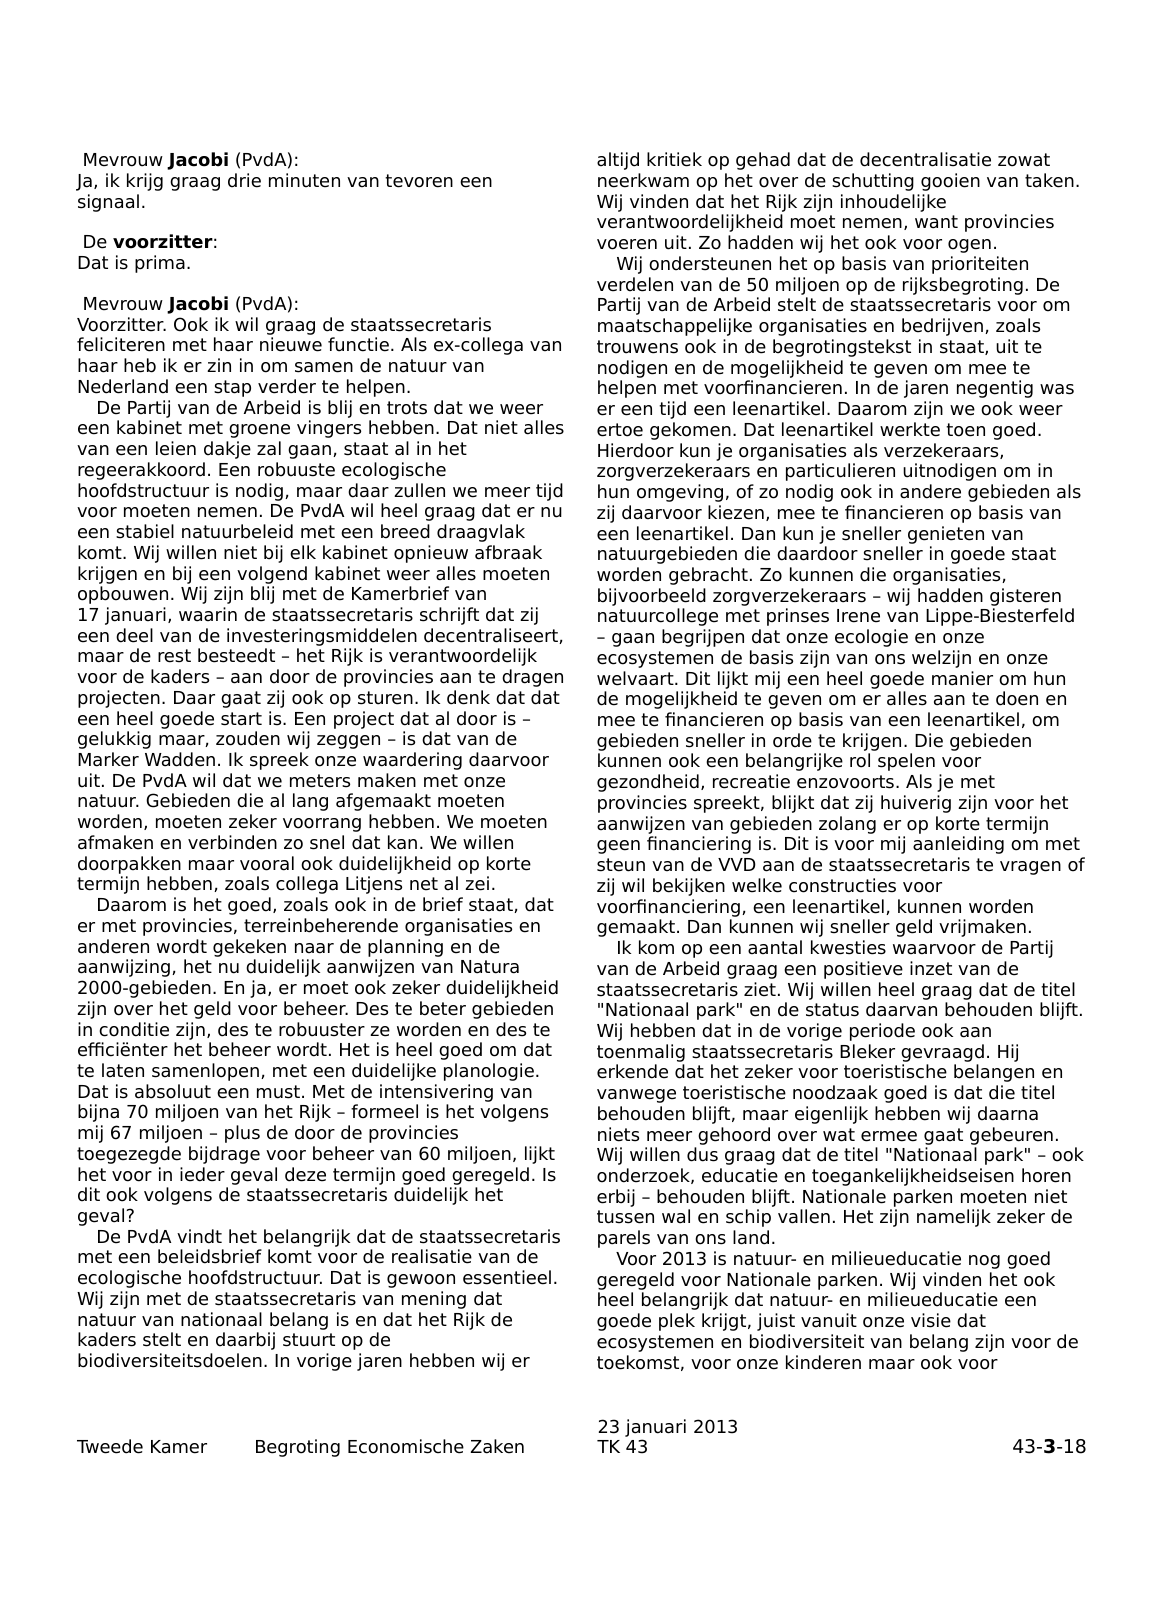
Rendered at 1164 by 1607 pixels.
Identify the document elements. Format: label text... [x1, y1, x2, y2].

text Mevrouw Jacobi (PvdA): [77, 150, 567, 171]
text altijd kritiek op gehad dat de decentralisatie zowat neerkwam op het over de schutting gooien van taken. Wij vinden dat het Rijk zijn inhoudelijke verantwoordelijkheid moet nemen, want provincies voeren uit. Zo hadden wij het ook voor ogen. [596, 150, 1087, 254]
text De voorzitter: [77, 232, 567, 253]
text Dat is prima. [77, 253, 567, 274]
text Ik kom op een aantal kwesties waarvoor de Partij van de Arbeid graag een positieve inzet van de staatssecretaris ziet. Wij willen heel graag dat de titel "Nationaal park" en de status daarvan behouden blijft. Wij hebben dat in de vorige periode ook aan toenmalig staatssecretaris Bleker gevraagd. Hij erkende dat het zeker voor toeristische belangen en vanwege toeristische noodzaak goed is dat die titel behouden blijft, maar eigenlijk hebben wij daarna niets meer gehoord over wat ermee gaat gebeuren. Wij willen dus graag dat de titel "Nationaal park" – ook onderzoek, educatie en toegankelijkheidseisen horen erbij – behouden blijft. Nationale parken moeten niet tussen wal en schip vallen. Het zijn namelijk zeker de parels van ons land. [596, 938, 1087, 1249]
text Voorzitter. Ook ik wil graag de staatssecretaris feliciteren met haar nieuwe functie. Als ex-collega van haar heb ik er zin in om samen de natuur van Nederland een stap verder te helpen. [77, 314, 567, 397]
text De PvdA vindt het belangrijk dat de staatssecretaris met een beleidsbrief komt voor de realisatie van de ecologische hoofdstructuur. Dat is gewoon essentieel. Wij zijn met de staatssecretaris van mening dat natuur van nationaal belang is en dat het Rijk de kaders stelt en daarbij stuurt op de biodiversiteitsdoelen. In vorige jaren hebben wij er [77, 1227, 567, 1372]
text Voor 2013 is natuur- en milieueducatie nog goed geregeld voor Nationale parken. Wij vinden het ook heel belangrijk dat natuur- en milieueducatie een goede plek krijgt, juist vanuit onze visie dat ecosystemen en biodiversiteit van belang zijn voor de toekomst, voor onze kinderen maar ook voor [596, 1249, 1087, 1373]
text Daarom is het goed, zoals ook in de brief staat, dat er met provincies, terreinbeherende organisaties en anderen wordt gekeken naar de planning en de aanwijzing, het nu duidelijk aanwijzen van Natura 2000-gebieden. En ja, er moet ook zeker duidelijkheid zijn over het geld voor beheer. Des te beter gebieden in conditie zijn, des te robuuster ze worden en des te efficiënter het beheer wordt. Het is heel goed om dat te laten samenlopen, met een duidelijke planologie. Dat is absoluut een must. Met de intensivering van bijna 70 miljoen van het Rijk – formeel is het volgens mij 67 miljoen – plus de door de provincies toegezegde bijdrage voor beheer van 60 miljoen, lijkt het voor in ieder geval deze termijn goed geregeld. Is dit ook volgens de staatssecretaris duidelijk het geval? [77, 895, 567, 1227]
text Mevrouw Jacobi (PvdA): [77, 294, 567, 314]
text De Partij van de Arbeid is blij en trots dat we weer een kabinet met groene vingers hebben. Dat niet alles van een leien dakje zal gaan, staat al in het regeerakkoord. Een robuuste ecologische hoofdstructuur is nodig, maar daar zullen we meer tijd voor moeten nemen. De PvdA wil heel graag dat er nu een stabiel natuurbeleid met een breed draagvlak komt. Wij willen niet bij elk kabinet opnieuw afbraak krijgen en bij een volgend kabinet weer alles moeten opbouwen. Wij zijn blij met de Kamerbrief van 17 januari, waarin de staatssecretaris schrijft dat zij een deel van de investeringsmiddelen decentraliseert, maar de rest besteedt – het Rijk is verantwoordelijk voor de kaders – aan door de provincies aan te dragen projecten. Daar gaat zij ook op sturen. Ik denk dat dat een heel goede start is. Een project dat al door is – gelukkig maar, zouden wij zeggen – is dat van de Marker Wadden. Ik spreek onze waardering daarvoor uit. De PvdA wil dat we meters maken met onze natuur. Gebieden die al lang afgemaakt moeten worden, moeten zeker voorrang hebben. We moeten afmaken en verbinden zo snel dat kan. We willen doorpakken maar vooral ook duidelijkheid op korte termijn hebben, zoals collega Litjens net al zei. [77, 397, 567, 895]
text Wij ondersteunen het op basis van prioriteiten verdelen van de 50 miljoen op de rijksbegroting. De Partij van de Arbeid stelt de staatssecretaris voor om maatschappelijke organisaties en bedrijven, zoals trouwens ook in de begrotingstekst in staat, uit te nodigen en de mogelijkheid te geven om mee te helpen met voorfinancieren. In de jaren negentig was er een tijd een leenartikel. Daarom zijn we ook weer ertoe gekomen. Dat leenartikel werkte toen goed. Hierdoor kun je organisaties als verzekeraars, zorgverzekeraars en particulieren uitnodigen om in hun omgeving, of zo nodig ook in andere gebieden als zij daarvoor kiezen, mee te financieren op basis van een leenartikel. Dan kun je sneller genieten van natuurgebieden die daardoor sneller in goede staat worden gebracht. Zo kunnen die organisaties, bijvoorbeeld zorgverzekeraars – wij hadden gisteren natuurcollege met prinses Irene van Lippe-Biesterfeld – gaan begrijpen dat onze ecologie en onze ecosystemen de basis zijn van ons welzijn en onze welvaart. Dit lijkt mij een heel goede manier om hun de mogelijkheid te geven om er alles aan te doen en mee te financieren op basis van een leenartikel, om gebieden sneller in orde te krijgen. Die gebieden kunnen ook een belangrijke rol spelen voor gezondheid, recreatie enzovoorts. Als je met provincies spreekt, blijkt dat zij huiverig zijn voor het aanwijzen van gebieden zolang er op korte termijn geen financiering is. Dit is voor mij aanleiding om met steun van de VVD aan de staatssecretaris te vragen of zij wil bekijken welke constructies voor voorfinanciering, een leenartikel, kunnen worden gemaakt. Dan kunnen wij sneller geld vrijmaken. [596, 254, 1087, 938]
text Ja, ik krijg graag drie minuten van tevoren een signaal. [77, 171, 567, 212]
